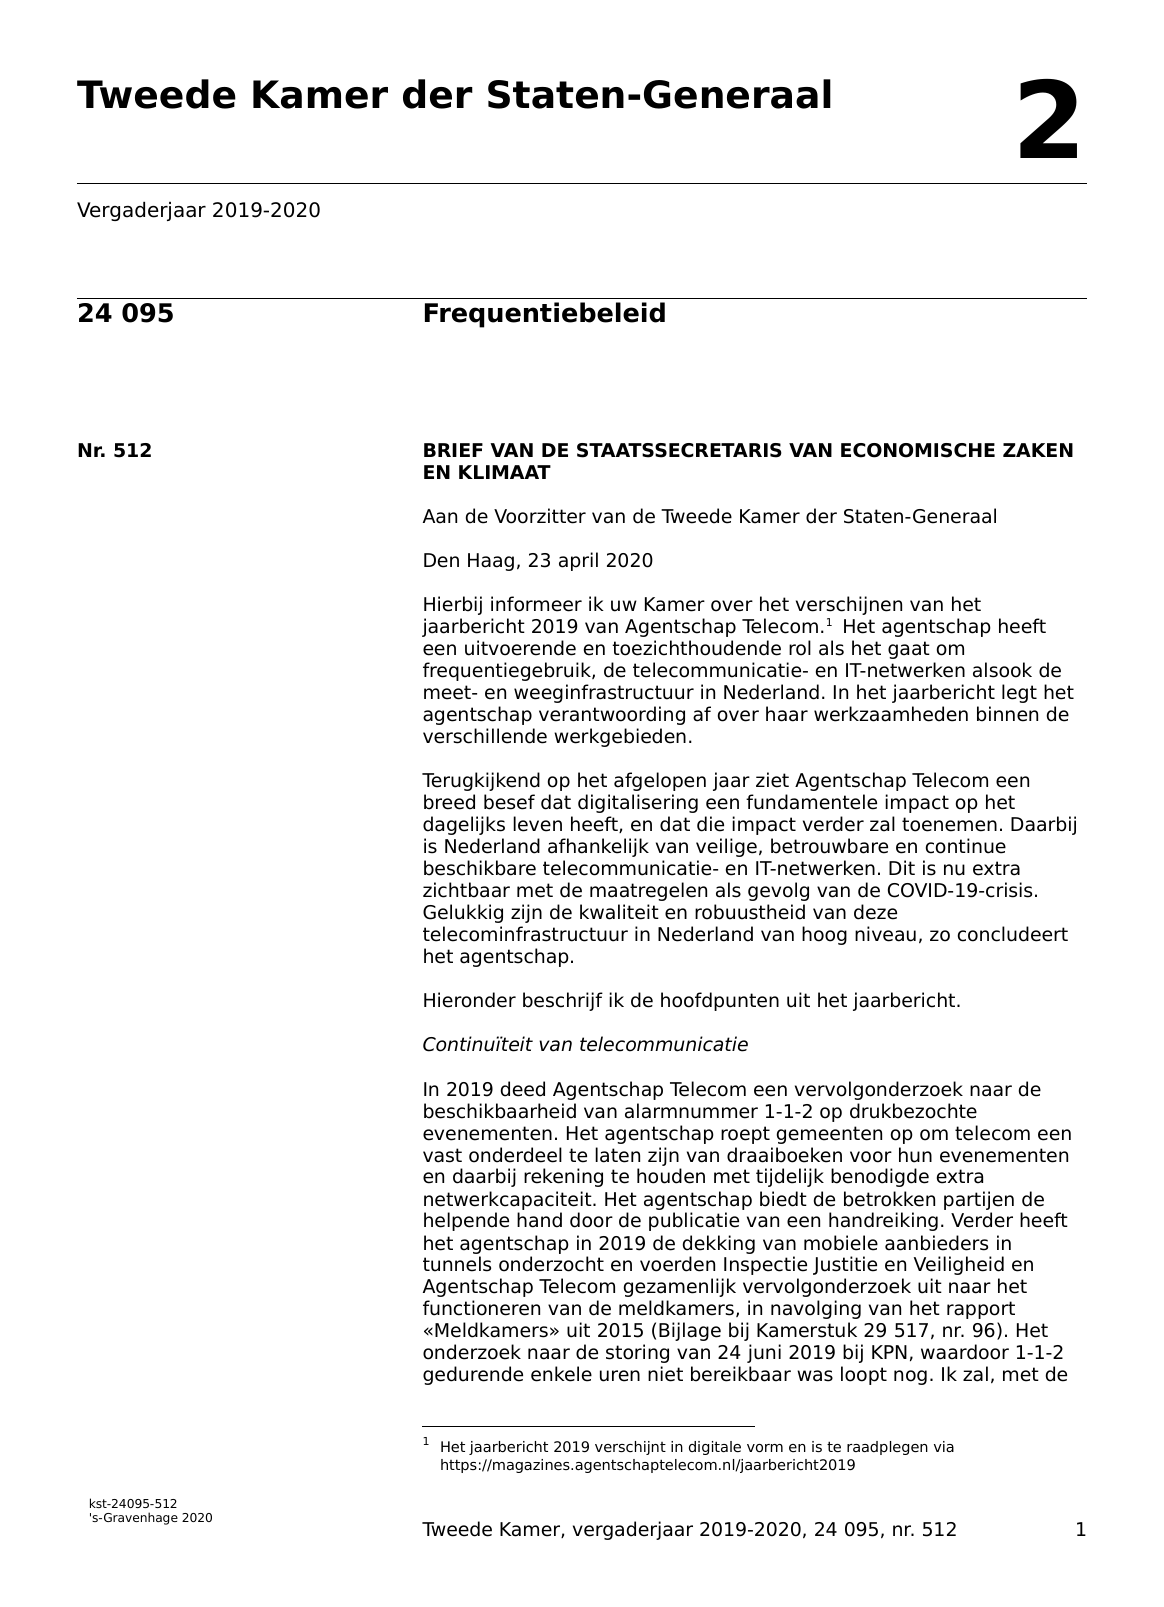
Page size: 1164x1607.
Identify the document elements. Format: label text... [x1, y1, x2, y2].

text Den Haag, 23 april 2020 [422, 550, 1087, 572]
text Hierbij informeer ik uw Kamer over het verschijnen van het jaarbericht 2019 van Agentschap Telecom. Het agentschap heeft een uitvoerende en toezichthoudende rol als het gaat om frequentiegebruik, de telecommunicatie- en IT-netwerken alsook de meet- en weeginfrastructuur in Nederland. In het jaarbericht legt het agentschap verantwoording af over haar werkzaamheden binnen de verschillende werkgebieden. [422, 594, 1087, 748]
subtitle Nr. 512 BRIEF VAN DE STAATSSECRETARIS VAN ECONOMISCHE ZAKEN EN KLIMAAT [77, 440, 1087, 484]
text Hieronder beschrijf ik de hoofdpunten uit het jaarbericht. [422, 990, 1087, 1012]
text kst-24095-512 [88, 1497, 323, 1511]
text 's-Gravenhage 2020 [88, 1511, 323, 1525]
text Het jaarbericht 2019 verschijnt in digitale vorm en is te raadplegen via https://magazines.agentschaptelecom.nl/jaarbericht2019 [422, 1435, 1087, 1474]
table_header 2 [886, 59, 1087, 183]
table_header Tweede Kamer der Staten-Generaal [77, 59, 886, 183]
text In 2019 deed Agentschap Telecom een vervolgonderzoek naar de beschikbaarheid van alarmnummer 1-1-2 op drukbezochte evenementen. Het agentschap roept gemeenten op om telecom een vast onderdeel te laten zijn van draaiboeken voor hun evenementen en daarbij rekening te houden met tijdelijk benodigde extra netwerkcapaciteit. Het agentschap biedt de betrokken partijen de helpende hand door de publicatie van een handreiking. Verder heeft het agentschap in 2019 de dekking van mobiele aanbieders in tunnels onderzocht en voerden Inspectie Justitie en Veiligheid en Agentschap Telecom gezamenlijk vervolgonderzoek uit naar het functioneren van de meldkamers, in navolging van het rapport «Meldkamers» uit 2015 (Bijlage bij Kamerstuk 29 517, nr. 96). Het onderzoek naar de storing van 24 juni 2019 bij KPN, waardoor 1-1-2 gedurende enkele uren niet bereikbaar was loopt nog. Ik zal, met de [422, 1078, 1087, 1386]
text Aan de Voorzitter van de Tweede Kamer der Staten-Generaal [422, 506, 1087, 528]
subtitle Continuïteit van telecommunicatie [422, 1034, 1087, 1056]
subtitle 24 095 Frequentiebeleid [77, 299, 1087, 329]
table_cell Vergaderjaar 2019-2020 [77, 184, 1087, 298]
text Terugkijkend op het afgelopen jaar ziet Agentschap Telecom een breed besef dat digitalisering een fundamentele impact op het dagelijks leven heeft, en dat die impact verder zal toenemen. Daarbij is Nederland afhankelijk van veilige, betrouwbare en continue beschikbare telecommunicatie- en IT-netwerken. Dit is nu extra zichtbaar met de maatregelen als gevolg van de COVID-19-crisis. Gelukkig zijn de kwaliteit en robuustheid van deze telecominfrastructuur in Nederland van hoog niveau, zo concludeert het agentschap. [422, 770, 1087, 968]
